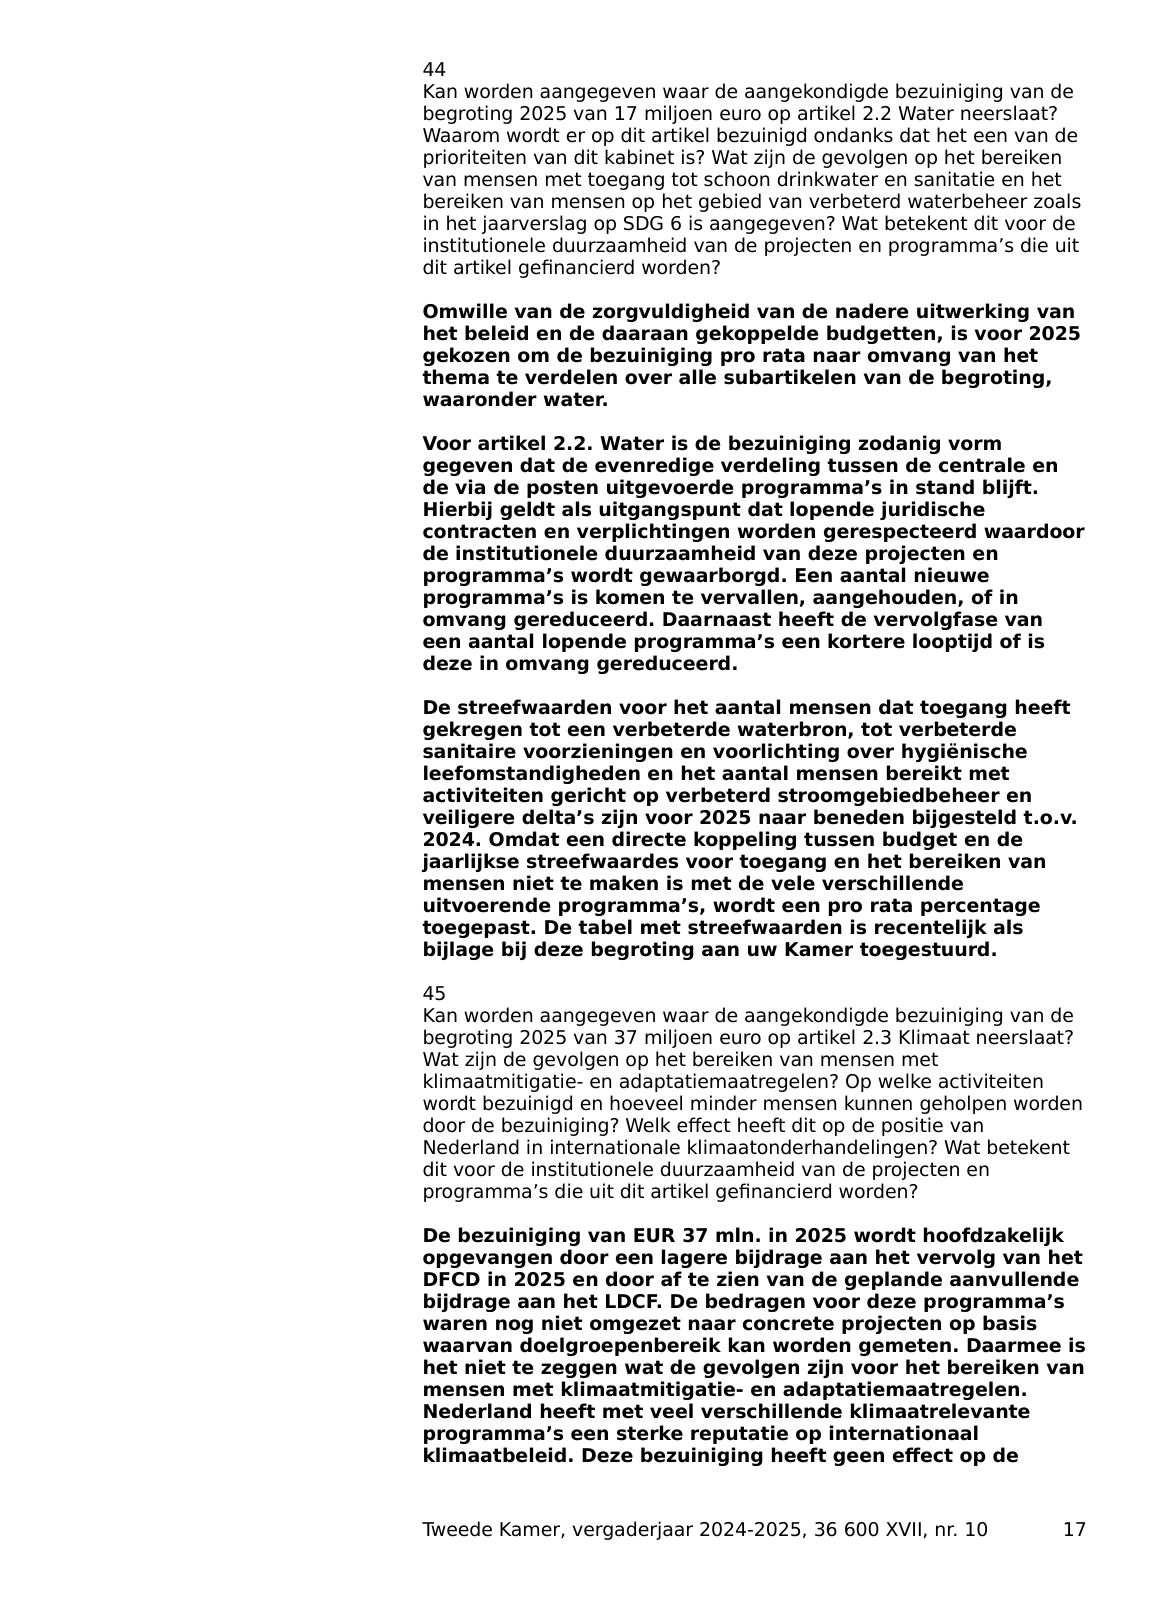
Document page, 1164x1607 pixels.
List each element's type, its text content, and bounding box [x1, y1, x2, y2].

text De bezuiniging van EUR 37 mln. in 2025 wordt hoofdzakelijk opgevangen door een lagere bijdrage aan het vervolg van het DFCD in 2025 en door af te zien van de geplande aanvullende bijdrage aan het LDCF. De bedragen voor deze programma’s waren nog niet omgezet naar concrete projecten op basis waarvan doelgroepenbereik kan worden gemeten. Daarmee is het niet te zeggen wat de gevolgen zijn voor het bereiken van mensen met klimaatmitigatie- en adaptatiemaatregelen. Nederland heeft met veel verschillende klimaatrelevante programma’s een sterke reputatie op internationaal klimaatbeleid. Deze bezuiniging heeft geen effect op de [422, 1225, 1087, 1467]
text De streefwaarden voor het aantal mensen dat toegang heeft gekregen tot een verbeterde waterbron, tot verbeterde sanitaire voorzieningen en voorlichting over hygiënische leefomstandigheden en het aantal mensen bereikt met activiteiten gericht op verbeterd stroomgebiedbeheer en veiligere delta’s zijn voor 2025 naar beneden bijgesteld t.o.v. 2024. Omdat een directe koppeling tussen budget en de jaarlijkse streefwaardes voor toegang en het bereiken van mensen niet te maken is met de vele verschillende uitvoerende programma’s, wordt een pro rata percentage toegepast. De tabel met streefwaarden is recentelijk als bijlage bij deze begroting aan uw Kamer toegestuurd. [422, 697, 1087, 961]
text Kan worden aangegeven waar de aangekondigde bezuiniging van de begroting 2025 van 17 miljoen euro op artikel 2.2 Water neerslaat? Waarom wordt er op dit artikel bezuinigd ondanks dat het een van de prioriteiten van dit kabinet is? Wat zijn de gevolgen op het bereiken van mensen met toegang tot schoon drinkwater en sanitatie en het bereiken van mensen op het gebied van verbeterd waterbeheer zoals in het jaarverslag op SDG 6 is aangegeven? Wat betekent dit voor de institutionele duurzaamheid van de projecten en programma’s die uit dit artikel gefinancierd worden? [422, 81, 1087, 279]
text Voor artikel 2.2. Water is de bezuiniging zodanig vorm gegeven dat de evenredige verdeling tussen de centrale en de via de posten uitgevoerde programma’s in stand blijft. Hierbij geldt als uitgangspunt dat lopende juridische contracten en verplichtingen worden gerespecteerd waardoor de institutionele duurzaamheid van deze projecten en programma’s wordt gewaarborgd. Een aantal nieuwe programma’s is komen te vervallen, aangehouden, of in omvang gereduceerd. Daarnaast heeft de vervolgfase van een aantal lopende programma’s een kortere looptijd of is deze in omvang gereduceerd. [422, 433, 1087, 675]
text Omwille van de zorgvuldigheid van de nadere uitwerking van het beleid en de daaraan gekoppelde budgetten, is voor 2025 gekozen om de bezuiniging pro rata naar omvang van het thema te verdelen over alle subartikelen van de begroting, waaronder water. [422, 301, 1087, 411]
text Kan worden aangegeven waar de aangekondigde bezuiniging van de begroting 2025 van 37 miljoen euro op artikel 2.3 Klimaat neerslaat? Wat zijn de gevolgen op het bereiken van mensen met klimaatmitigatie- en adaptatiemaatregelen? Op welke activiteiten wordt bezuinigd en hoeveel minder mensen kunnen geholpen worden door de bezuiniging? Welk effect heeft dit op de positie van Nederland in internationale klimaatonderhandelingen? Wat betekent dit voor de institutionele duurzaamheid van de projecten en programma’s die uit dit artikel gefinancierd worden? [422, 1005, 1087, 1203]
text 44 [422, 59, 1087, 81]
text 45 [422, 983, 1087, 1005]
